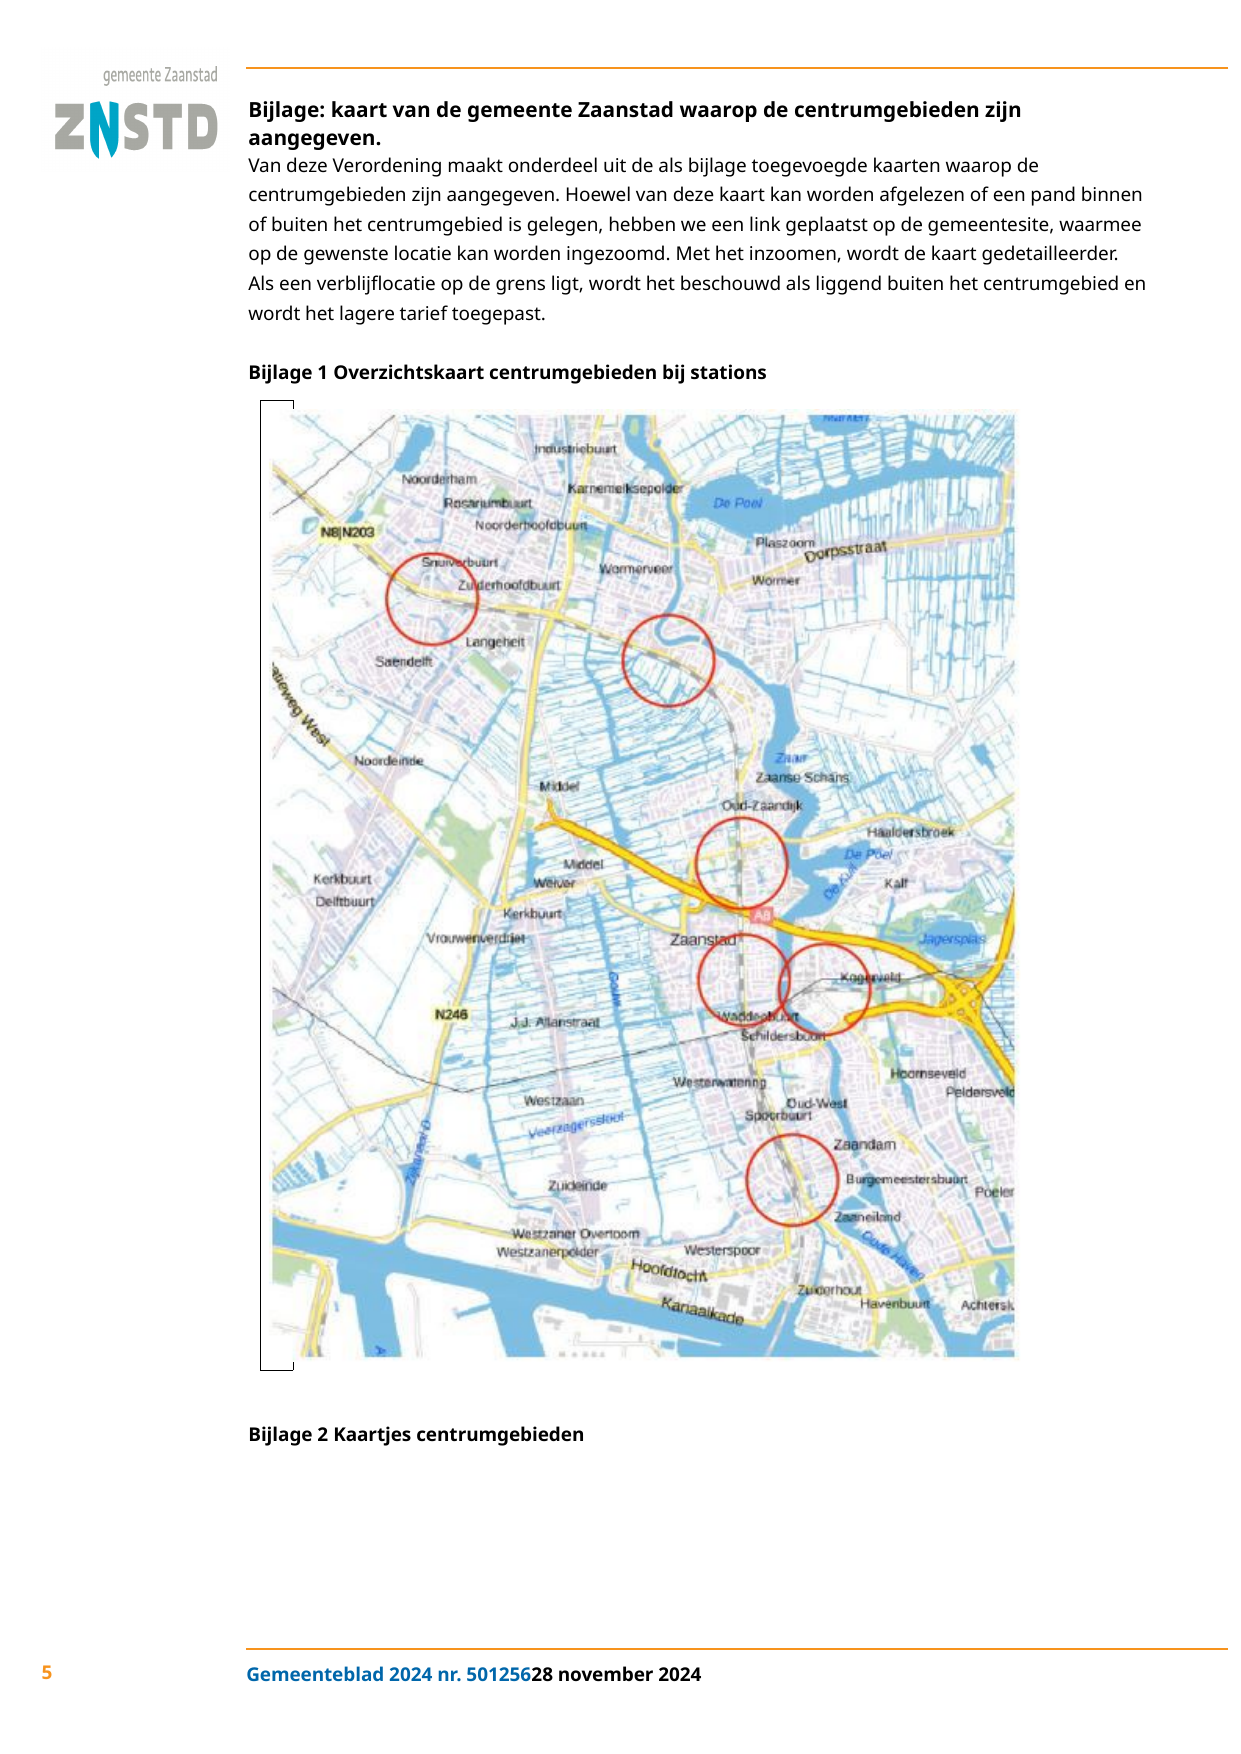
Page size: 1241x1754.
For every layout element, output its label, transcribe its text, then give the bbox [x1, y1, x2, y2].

text Bijlage 2 Kaartjes centrumgebieden [248, 1421, 1152, 1447]
text Bijlage: kaart van de gemeente Zaanstad waarop de centrumgebieden zijn aangegeven. [248, 95, 1152, 152]
picture [41, 47, 231, 172]
picture [268, 409, 1021, 1362]
text Als een verblijflocatie op de grens ligt, wordt het beschouwd als liggend buiten het centrumgebied en wordt het lagere tarief toegepast. [248, 270, 1152, 325]
text Van deze Verordening maakt onderdeel uit de als bijlage toegevoegde kaarten waarop de centrumgebieden zijn aangegeven. Hoewel van deze kaart kan worden afgelezen of een pand binnen of buiten het centrumgebied is gelegen, hebben we een link geplaatst op de gemeentesite, waarmee op de gewenste locatie kan worden ingezoomd. Met het inzoomen, wordt de kaart gedetailleerder. [248, 152, 1152, 266]
text Bijlage 1 Overzichtskaart centrumgebieden bij stations [248, 359, 1152, 384]
